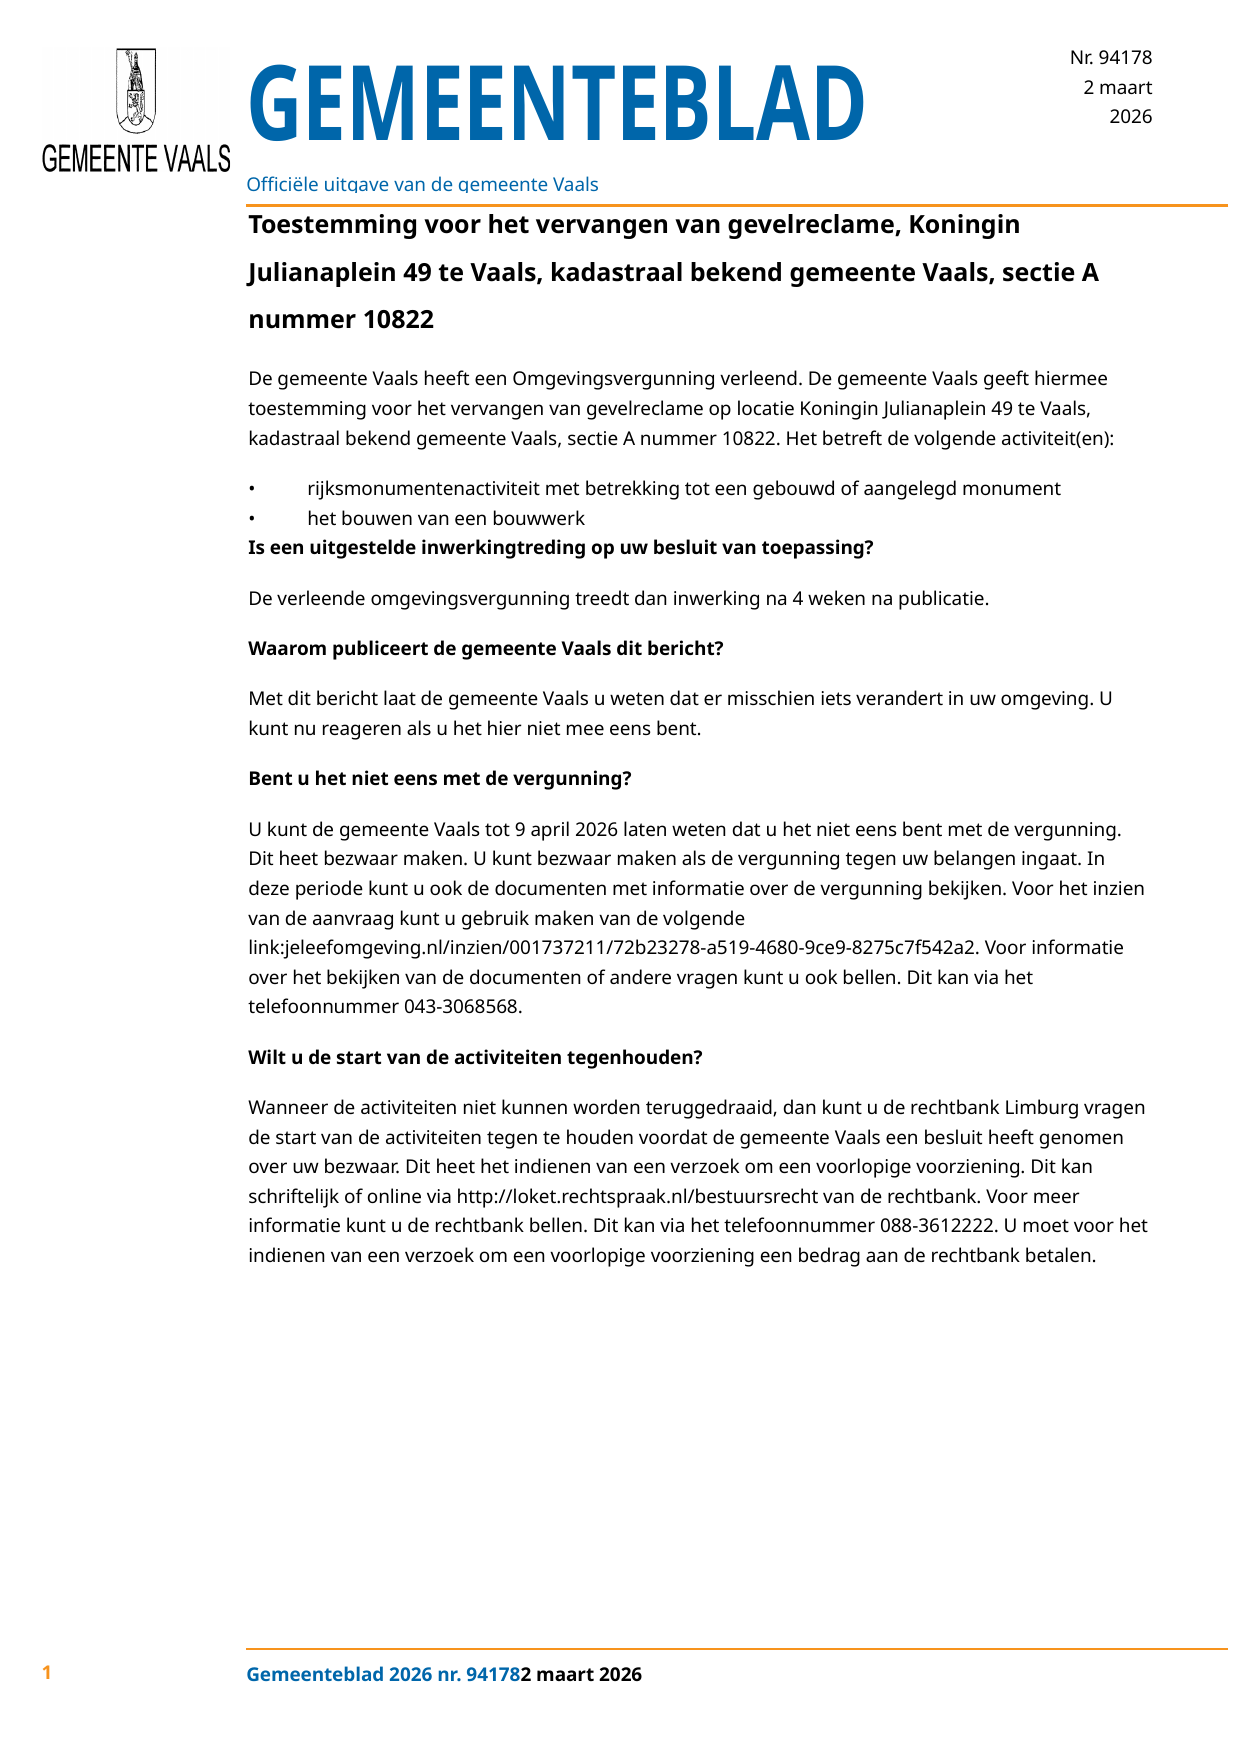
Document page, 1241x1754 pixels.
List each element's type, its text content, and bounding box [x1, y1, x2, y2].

text Wanneer de activiteiten niet kunnen worden teruggedraaid, dan kunt u de rechtbank Limburg vragen de start van de activiteiten tegen te houden voordat de gemeente Vaals een besluit heeft genomen over uw bezwaar. Dit heet het indienen van een verzoek om een voorlopige voorziening. Dit kan schriftelijk of online via http://loket.rechtspraak.nl/bestuursrecht van de rechtbank. Voor meer informatie kunt u de rechtbank bellen. Dit kan via het telefoonnummer 088-3612222. U moet voor het indienen van een verzoek om een voorlopige voorziening een bedrag aan de rechtbank betalen. [248, 1094, 1152, 1268]
text Waarom publiceert de gemeente Vaals dit bericht? [248, 635, 1152, 661]
text U kunt de gemeente Vaals tot 9 april 2026 laten weten dat u het niet eens bent met de vergunning. Dit heet bezwaar maken. U kunt bezwaar maken als de vergunning tegen uw belangen ingaat. In deze periode kunt u ook de documenten met informatie over de vergunning bekijken. Voor het inzien van de aanvraag kunt u gebruik maken van de volgende link:jeleefomgeving.nl/inzien/001737211/72b23278-a519-4680-9ce9-8275c7f542a2. Voor informatie over het bekijken van de documenten of andere vragen kunt u ook bellen. Dit kan via het telefoonnummer 043-3068568. [248, 816, 1152, 1019]
list het bouwen van een bouwwerk [248, 505, 1152, 530]
picture [41, 47, 231, 172]
text Wilt u de start van de activiteiten tegenhouden? [248, 1044, 1152, 1069]
text De gemeente Vaals heeft een Omgevingsvergunning verleend. De gemeente Vaals geeft hiermee toestemming voor het vervangen van gevelreclame op locatie Koningin Julianaplein 49 te Vaals, kadastraal bekend gemeente Vaals, sectie A nummer 10822. Het betreft de volgende activiteit(en): [248, 366, 1152, 450]
text Bent u het niet eens met de vergunning? [248, 766, 1152, 791]
text Met dit bericht laat de gemeente Vaals u weten dat er misschien iets verandert in uw omgeving. U kunt nu reageren als u het hier niet mee eens bent. [248, 686, 1152, 741]
text De verleende omgevingsvergunning treedt dan inwerking na 4 weken na publicatie. [248, 585, 1152, 610]
text Is een uitgestelde inwerkingtreding op uw besluit van toepassing? [248, 534, 1152, 560]
list rijksmonumentenactiviteit met betrekking tot een gebouwd of aangelegd monument [248, 475, 1152, 501]
text Toestemming voor het vervangen van gevelreclame, Koningin Julianaplein 49 te Vaals, kadastraal bekend gemeente Vaals, sectie A nummer 10822 [248, 207, 1152, 336]
